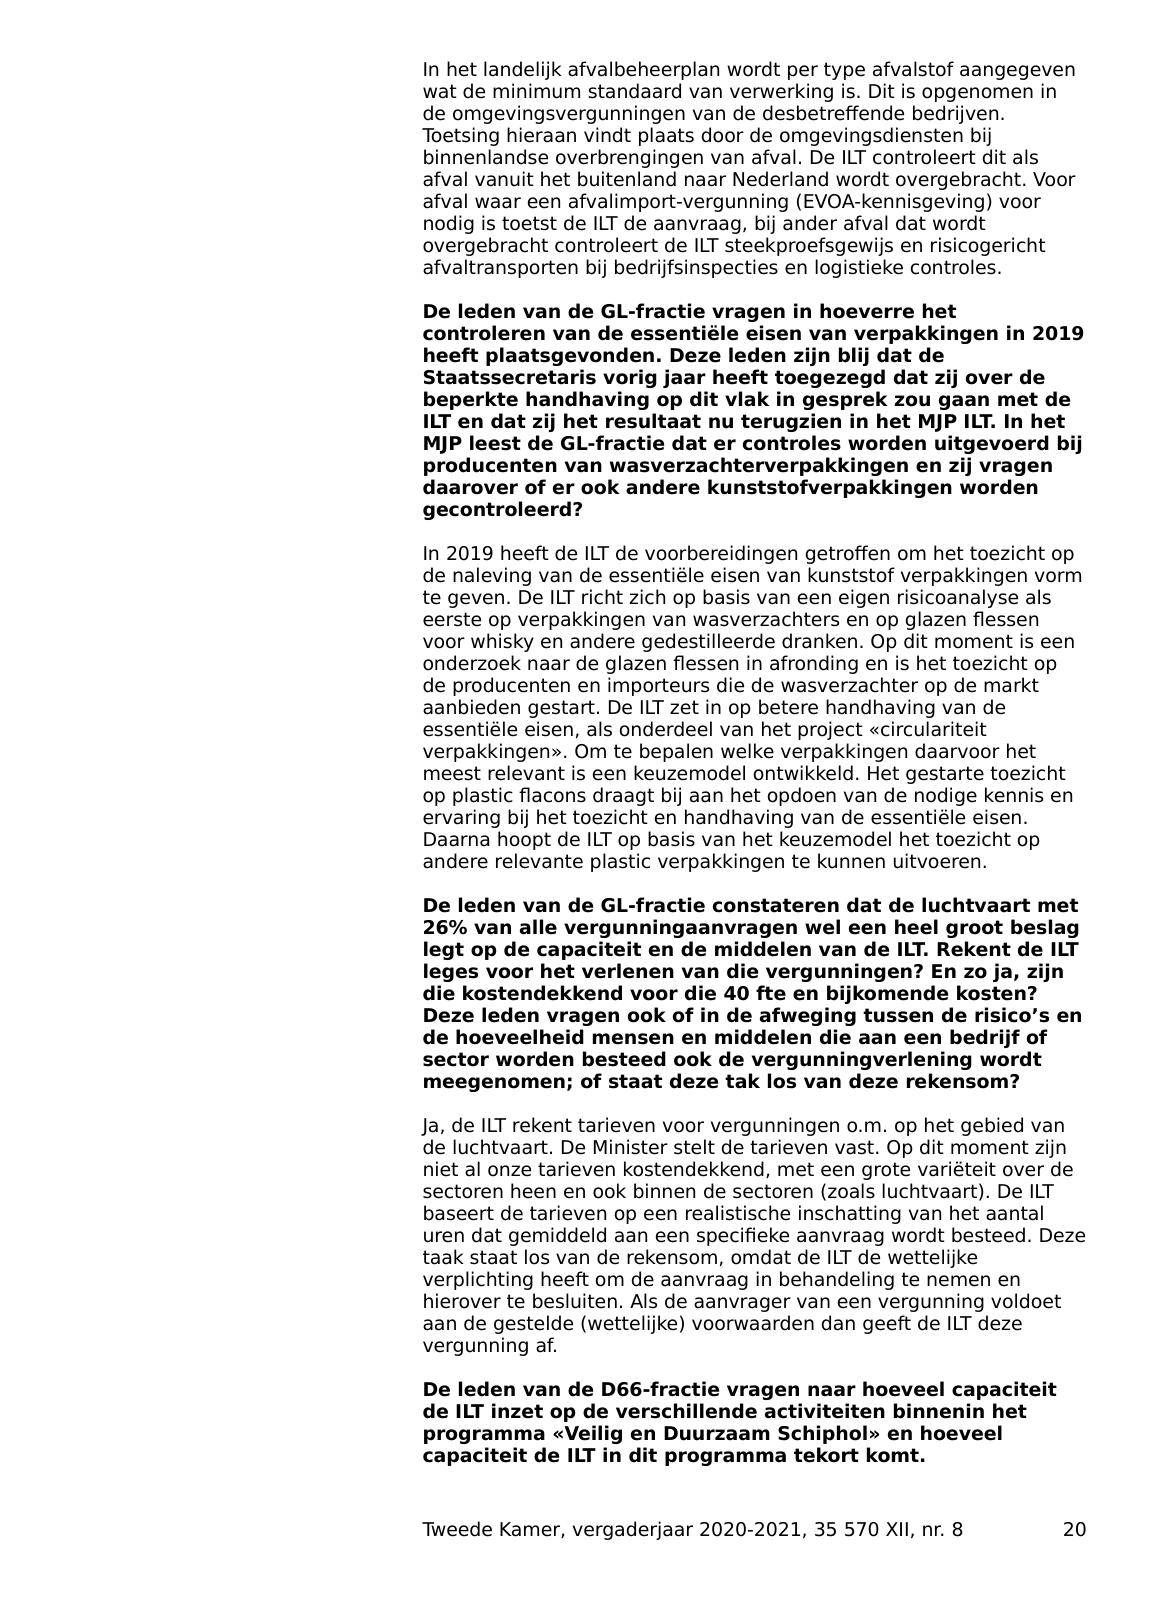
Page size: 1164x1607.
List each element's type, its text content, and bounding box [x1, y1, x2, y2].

text De leden van de GL-fractie constateren dat de luchtvaart met 26% van alle vergunningaanvragen wel een heel groot beslag legt op de capaciteit en de middelen van de ILT. Rekent de ILT leges voor het verlenen van die vergunningen? En zo ja, zijn die kostendekkend voor die 40 fte en bijkomende kosten? Deze leden vragen ook of in de afweging tussen de risico’s en de hoeveelheid mensen en middelen die aan een bedrijf of sector worden besteed ook de vergunningverlening wordt meegenomen; of staat deze tak los van deze rekensom? [422, 895, 1087, 1093]
text De leden van de D66-fractie vragen naar hoeveel capaciteit de ILT inzet op de verschillende activiteiten binnenin het programma «Veilig en Duurzaam Schiphol» en hoeveel capaciteit de ILT in dit programma tekort komt. [422, 1379, 1087, 1467]
text De leden van de GL-fractie vragen in hoeverre het controleren van de essentiële eisen van verpakkingen in 2019 heeft plaatsgevonden. Deze leden zijn blij dat de Staatssecretaris vorig jaar heeft toegezegd dat zij over de beperkte handhaving op dit vlak in gesprek zou gaan met de ILT en dat zij het resultaat nu terugzien in het MJP ILT. In het MJP leest de GL-fractie dat er controles worden uitgevoerd bij producenten van wasverzachterverpakkingen en zij vragen daarover of er ook andere kunststofverpakkingen worden gecontroleerd? [422, 301, 1087, 521]
text In 2019 heeft de ILT de voorbereidingen getroffen om het toezicht op de naleving van de essentiële eisen van kunststof verpakkingen vorm te geven. De ILT richt zich op basis van een eigen risicoanalyse als eerste op verpakkingen van wasverzachters en op glazen flessen voor whisky en andere gedestilleerde dranken. Op dit moment is een onderzoek naar de glazen flessen in afronding en is het toezicht op de producenten en importeurs die de wasverzachter op de markt aanbieden gestart. De ILT zet in op betere handhaving van de essentiële eisen, als onderdeel van het project «circulariteit verpakkingen». Om te bepalen welke verpakkingen daarvoor het meest relevant is een keuzemodel ontwikkeld. Het gestarte toezicht op plastic flacons draagt bij aan het opdoen van de nodige kennis en ervaring bij het toezicht en handhaving van de essentiële eisen. Daarna hoopt de ILT op basis van het keuzemodel het toezicht op andere relevante plastic verpakkingen te kunnen uitvoeren. [422, 543, 1087, 873]
text Ja, de ILT rekent tarieven voor vergunningen o.m. op het gebied van de luchtvaart. De Minister stelt de tarieven vast. Op dit moment zijn niet al onze tarieven kostendekkend, met een grote variëteit over de sectoren heen en ook binnen de sectoren (zoals luchtvaart). De ILT baseert de tarieven op een realistische inschatting van het aantal uren dat gemiddeld aan een specifieke aanvraag wordt besteed. Deze taak staat los van de rekensom, omdat de ILT de wettelijke verplichting heeft om de aanvraag in behandeling te nemen en hierover te besluiten. Als de aanvrager van een vergunning voldoet aan de gestelde (wettelijke) voorwaarden dan geeft de ILT deze vergunning af. [422, 1115, 1087, 1357]
text In het landelijk afvalbeheerplan wordt per type afvalstof aangegeven wat de minimum standaard van verwerking is. Dit is opgenomen in de omgevingsvergunningen van de desbetreffende bedrijven. Toetsing hieraan vindt plaats door de omgevingsdiensten bij binnenlandse overbrengingen van afval. De ILT controleert dit als afval vanuit het buitenland naar Nederland wordt overgebracht. Voor afval waar een afvalimport-vergunning (EVOA-kennisgeving) voor nodig is toetst de ILT de aanvraag, bij ander afval dat wordt overgebracht controleert de ILT steekproefsgewijs en risicogericht afvaltransporten bij bedrijfsinspecties en logistieke controles. [422, 59, 1087, 279]
